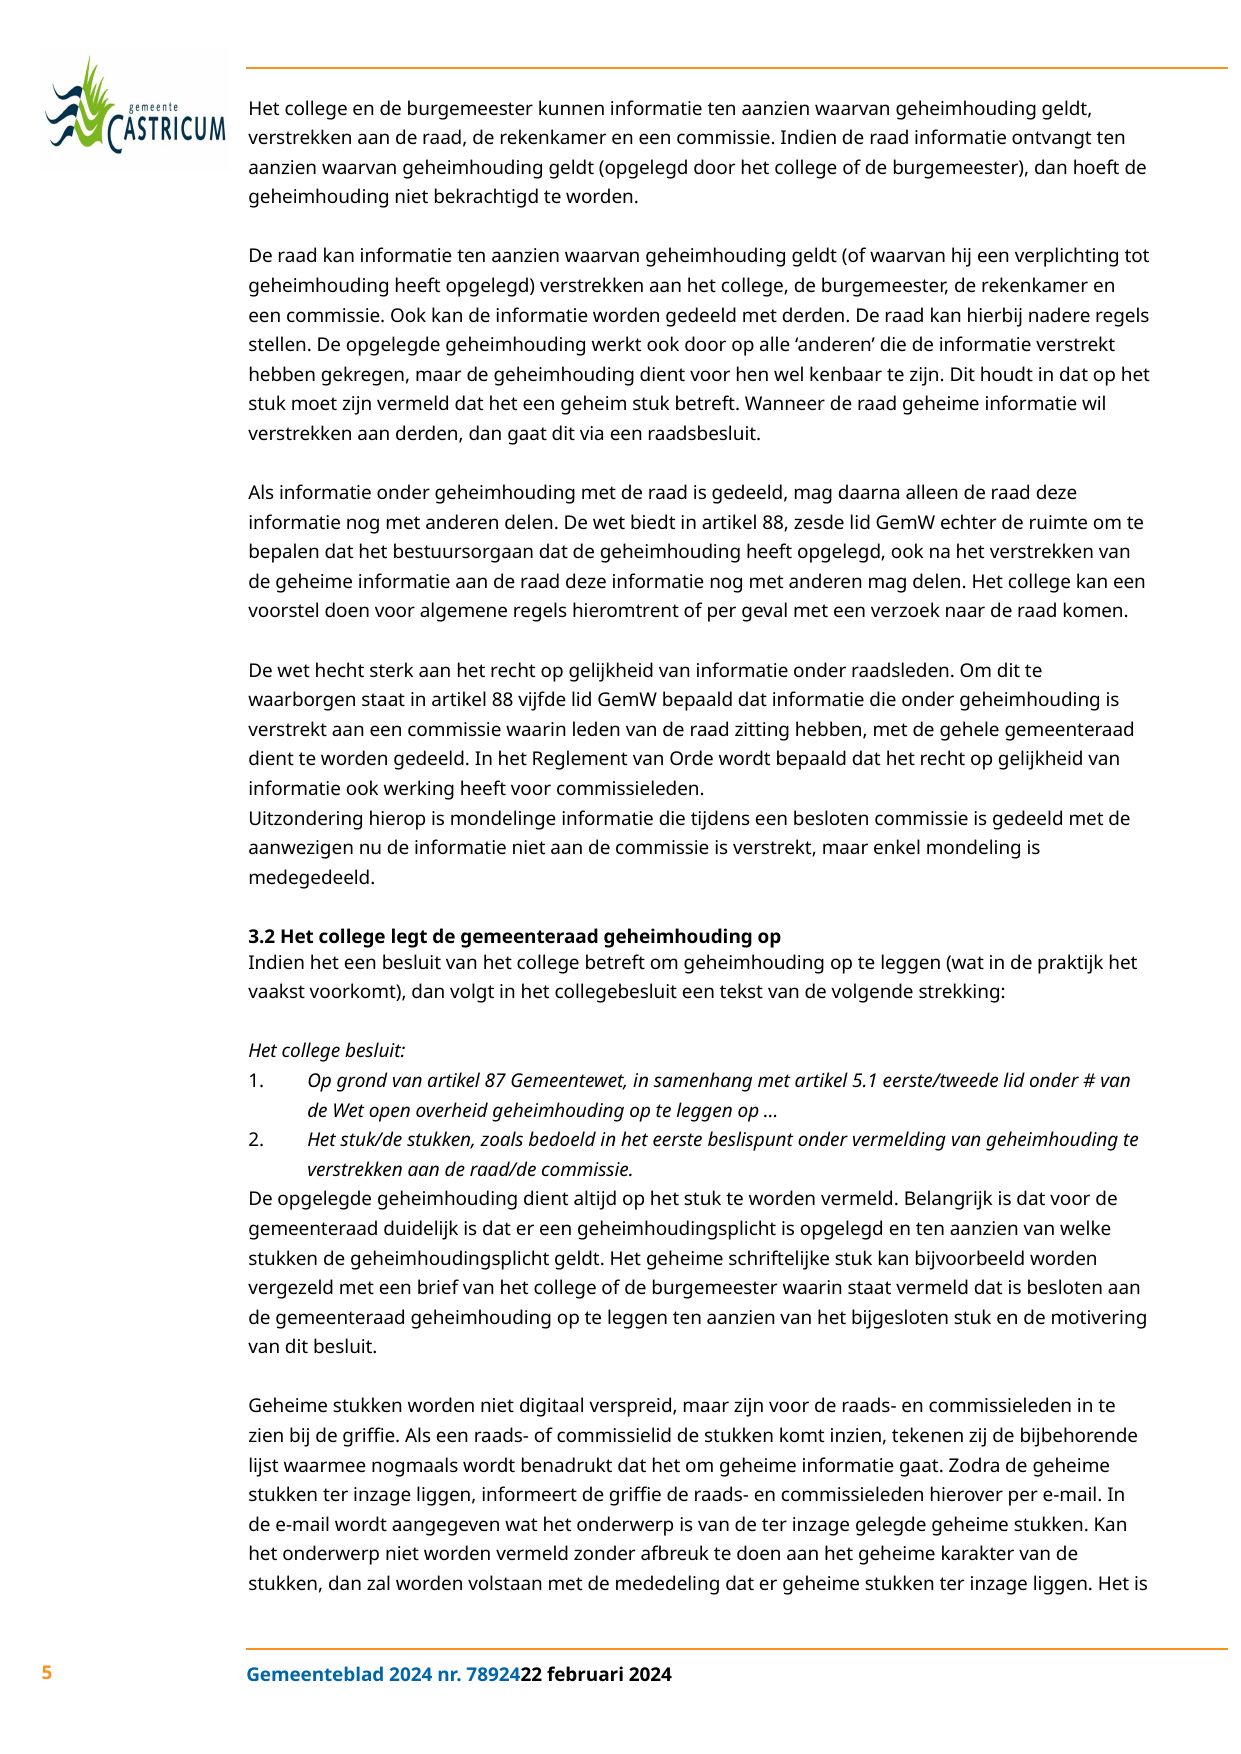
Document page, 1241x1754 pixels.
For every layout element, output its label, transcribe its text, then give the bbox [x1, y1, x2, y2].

text De wet hecht sterk aan het recht op gelijkheid van informatie onder raadsleden. Om dit te waarborgen staat in artikel 88 vijfde lid GemW bepaald dat informatie die onder geheimhouding is verstrekt aan een commissie waarin leden van de raad zitting hebben, met de gehele gemeenteraad dient te worden gedeeld. In het Reglement van Orde wordt bepaald dat het recht op gelijkheid van informatie ook werking heeft voor commissieleden. [248, 657, 1152, 801]
text Het college en de burgemeester kunnen informatie ten aanzien waarvan geheimhouding geldt, verstrekken aan de raad, de rekenkamer en een commissie. Indien de raad informatie ontvangt ten aanzien waarvan geheimhouding geldt (opgelegd door het college of de burgemeester), dan hoeft de geheimhouding niet bekrachtigd te worden. [248, 95, 1152, 209]
text Uitzondering hierop is mondelinge informatie die tijdens een besloten commissie is gedeeld met de aanwezigen nu de informatie niet aan de commissie is verstrekt, maar enkel mondeling is medegedeeld. [248, 805, 1152, 890]
list Het stuk/de stukken, zoals bedoeld in het eerste beslispunt onder vermelding van geheimhouding te verstrekken aan de raad/de commissie. [248, 1126, 1152, 1182]
text Het college besluit: [248, 1038, 1152, 1063]
picture [41, 47, 231, 172]
text Geheime stukken worden niet digitaal verspreid, maar zijn voor de raads- en commissieleden in te zien bij de griffie. Als een raads- of commissielid de stukken komt inzien, tekenen zij de bijbehorende lijst waarmee nogmaals wordt benadrukt dat het om geheime informatie gaat. Zodra de geheime stukken ter inzage liggen, informeert de griffie de raads- en commissieleden hierover per e-mail. In de e-mail wordt aangegeven wat het onderwerp is van de ter inzage gelegde geheime stukken. Kan het onderwerp niet worden vermeld zonder afbreuk te doen aan het geheime karakter van de stukken, dan zal worden volstaan met de mededeling dat er geheime stukken ter inzage liggen. Het is [248, 1393, 1152, 1596]
text De opgelegde geheimhouding dient altijd op het stuk te worden vermeld. Belangrijk is dat voor de gemeenteraad duidelijk is dat er een geheimhoudingsplicht is opgelegd en ten aanzien van welke stukken de geheimhoudingsplicht geldt. Het geheime schriftelijke stuk kan bijvoorbeeld worden vergezeld met een brief van het college of de burgemeester waarin staat vermeld dat is besloten aan de gemeenteraad geheimhouding op te leggen ten aanzien van het bijgesloten stuk en de motivering van dit besluit. [248, 1186, 1152, 1359]
text De raad kan informatie ten aanzien waarvan geheimhouding geldt (of waarvan hij een verplichting tot geheimhouding heeft opgelegd) verstrekken aan het college, de burgemeester, de rekenkamer en een commissie. Ook kan de informatie worden gedeeld met derden. De raad kan hierbij nadere regels stellen. De opgelegde geheimhouding werkt ook door op alle ‘anderen’ die de informatie verstrekt hebben gekregen, maar de geheimhouding dient voor hen wel kenbaar te zijn. Dit houdt in dat op het stuk moet zijn vermeld dat het een geheim stuk betreft. Wanneer de raad geheime informatie wil verstrekken aan derden, dan gaat dit via een raadsbesluit. [248, 243, 1152, 446]
text Indien het een besluit van het college betreft om geheimhouding op te leggen (wat in de praktijk het vaakst voorkomt), dan volgt in het collegebesluit een tekst van de volgende strekking: [248, 949, 1152, 1004]
text 3.2 Het college legt de gemeenteraad geheimhouding op [248, 923, 1152, 949]
list Op grond van artikel 87 Gemeentewet, in samenhang met artikel 5.1 eerste/tweede lid onder # van de Wet open overheid geheimhouding op te leggen op … [248, 1067, 1152, 1122]
text Als informatie onder geheimhouding met de raad is gedeeld, mag daarna alleen de raad deze informatie nog met anderen delen. De wet biedt in artikel 88, zesde lid GemW echter de ruimte om te bepalen dat het bestuursorgaan dat de geheimhouding heeft opgelegd, ook na het verstrekken van de geheime informatie aan de raad deze informatie nog met anderen mag delen. Het college kan een voorstel doen voor algemene regels hieromtrent of per geval met een verzoek naar de raad komen. [248, 479, 1152, 623]
